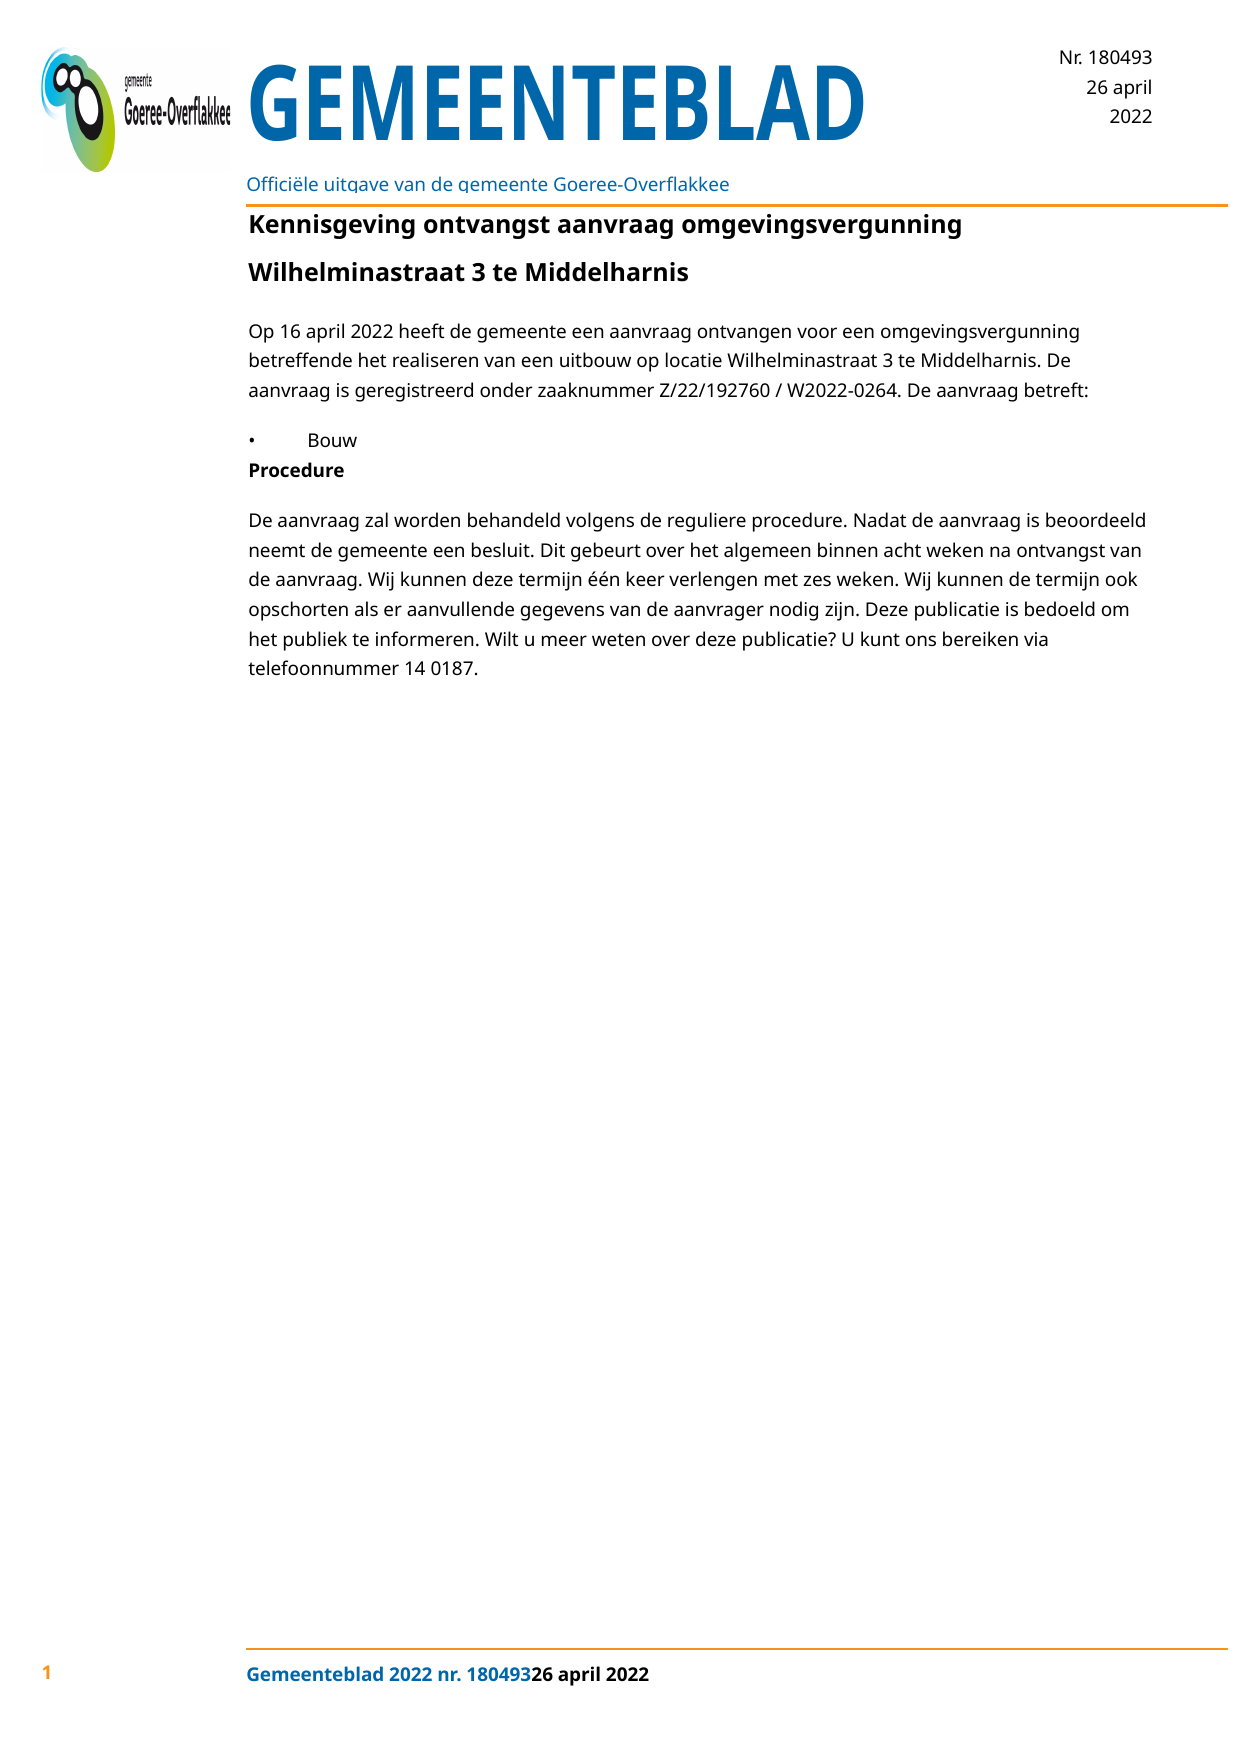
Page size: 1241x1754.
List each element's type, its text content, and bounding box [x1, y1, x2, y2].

list Bouw [248, 427, 1152, 453]
text Procedure [248, 457, 1152, 483]
text De aanvraag zal worden behandeld volgens de reguliere procedure. Nadat de aanvraag is beoordeeld neemt de gemeente een besluit. Dit gebeurt over het algemeen binnen acht weken na ontvangst van de aanvraag. Wij kunnen deze termijn één keer verlengen met zes weken. Wij kunnen de termijn ook opschorten als er aanvullende gegevens van de aanvrager nodig zijn. Deze publicatie is bedoeld om het publiek te informeren. Wilt u meer weten over deze publicatie? U kunt ons bereiken via telefoonnummer 14 0187. [248, 507, 1152, 681]
picture [41, 47, 231, 172]
text Op 16 april 2022 heeft de gemeente een aanvraag ontvangen voor een omgevingsvergunning betreffende het realiseren van een uitbouw op locatie Wilhelminastraat 3 te Middelharnis. De aanvraag is geregistreerd onder zaaknummer Z/22/192760 / W2022-0264. De aanvraag betreft: [248, 318, 1152, 403]
text Kennisgeving ontvangst aanvraag omgevingsvergunning Wilhelminastraat 3 te Middelharnis [248, 207, 1152, 288]
